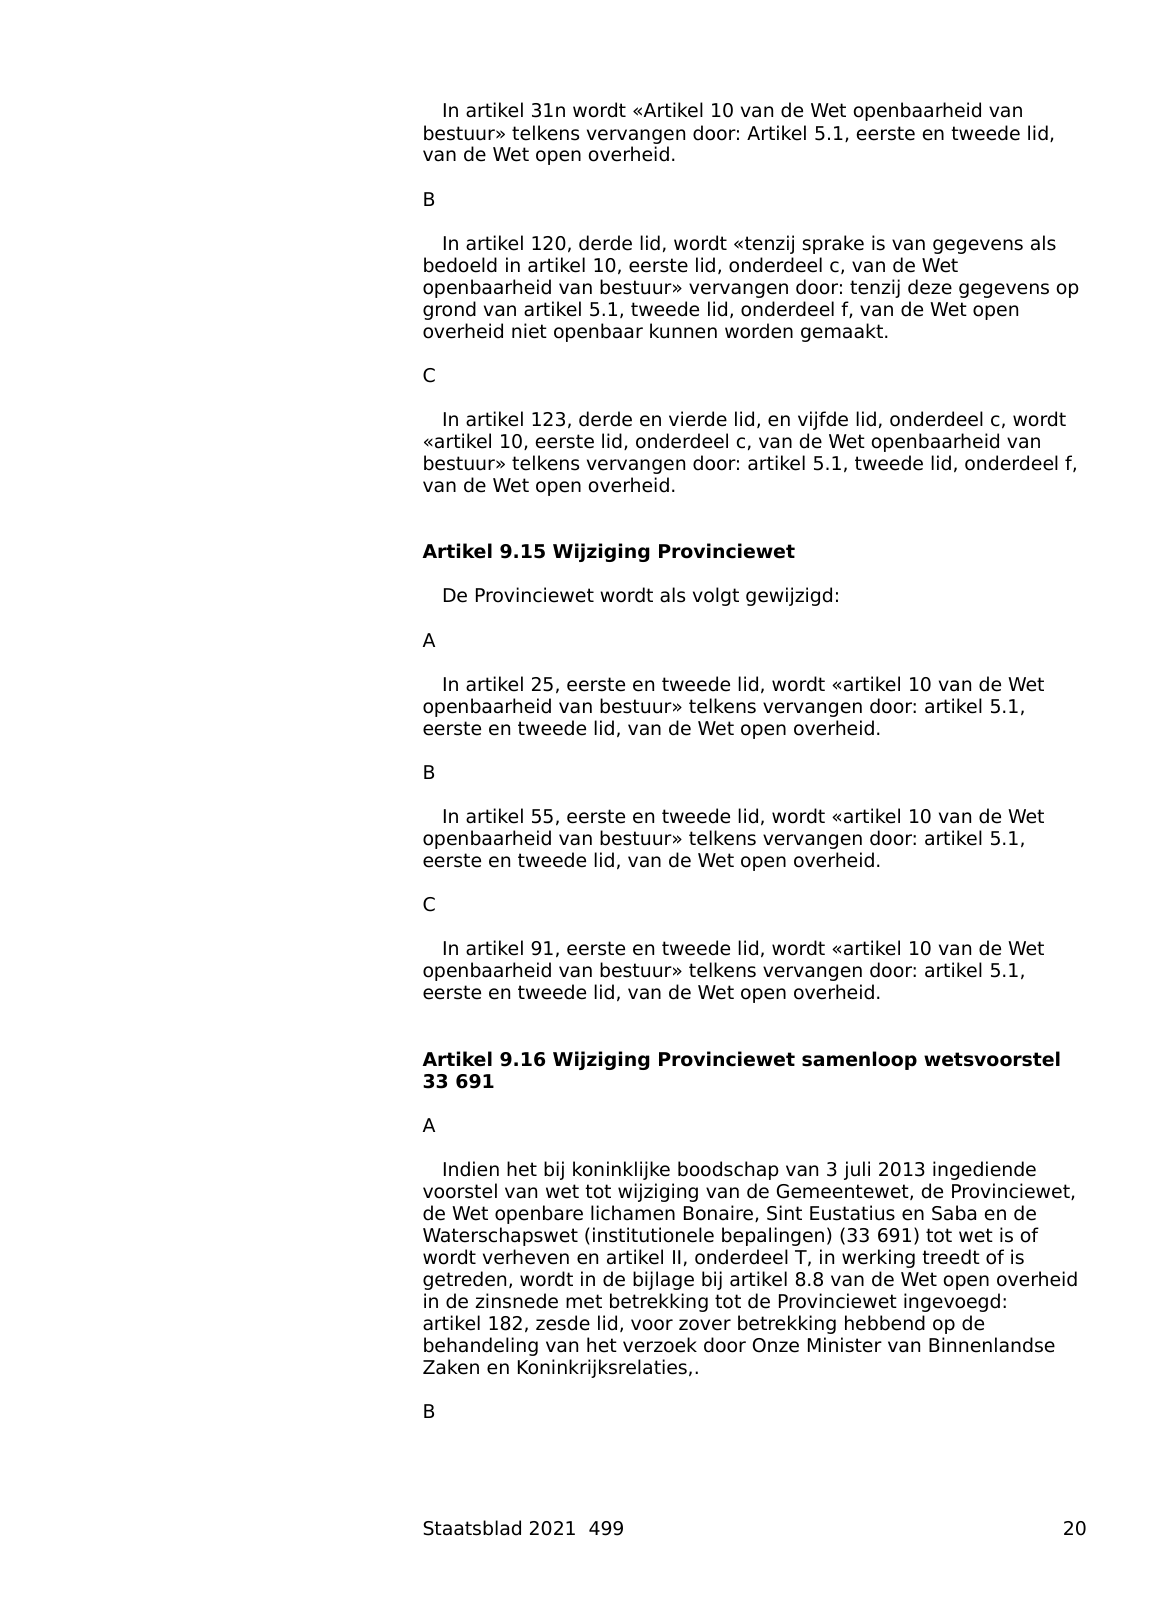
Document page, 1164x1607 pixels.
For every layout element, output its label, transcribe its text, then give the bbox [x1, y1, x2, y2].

text Indien het bij koninklijke boodschap van 3 juli 2013 ingediende voorstel van wet tot wijziging van de Gemeentewet, de Provinciewet, de Wet openbare lichamen Bonaire, Sint Eustatius en Saba en de Waterschapswet (institutionele bepalingen) (33 691) tot wet is of wordt verheven en artikel II, onderdeel T, in werking treedt of is getreden, wordt in de bijlage bij artikel 8.8 van de Wet open overheid in de zinsnede met betrekking tot de Provinciewet ingevoegd: artikel 182, zesde lid, voor zover betrekking hebbend op de behandeling van het verzoek door Onze Minister van Binnenlandse Zaken en Koninkrijksrelaties,. [422, 1159, 1087, 1379]
text A [422, 629, 1087, 652]
text In artikel 91, eerste en tweede lid, wordt «artikel 10 van de Wet openbaarheid van bestuur» telkens vervangen door: artikel 5.1, eerste en tweede lid, van de Wet open overheid. [422, 938, 1087, 1004]
text In artikel 55, eerste en tweede lid, wordt «artikel 10 van de Wet openbaarheid van bestuur» telkens vervangen door: artikel 5.1, eerste en tweede lid, van de Wet open overheid. [422, 806, 1087, 872]
subtitle Artikel 9.16 Wijziging Provinciewet samenloop wetsvoorstel 33 691 [422, 1049, 1087, 1093]
text B [422, 1401, 1087, 1423]
text A [422, 1115, 1087, 1137]
text C [422, 894, 1087, 916]
text In artikel 31n wordt «Artikel 10 van de Wet openbaarheid van bestuur» telkens vervangen door: Artikel 5.1, eerste en tweede lid, van de Wet open overheid. [422, 100, 1087, 166]
subtitle Artikel 9.15 Wijziging Provinciewet [422, 541, 1087, 563]
text De Provinciewet wordt als volgt gewijzigd: [422, 585, 1087, 607]
text B [422, 188, 1087, 211]
text In artikel 123, derde en vierde lid, en vijfde lid, onderdeel c, wordt «artikel 10, eerste lid, onderdeel c, van de Wet openbaarheid van bestuur» telkens vervangen door: artikel 5.1, tweede lid, onderdeel f, van de Wet open overheid. [422, 409, 1087, 497]
text C [422, 365, 1087, 387]
text In artikel 120, derde lid, wordt «tenzij sprake is van gegevens als bedoeld in artikel 10, eerste lid, onderdeel c, van de Wet openbaarheid van bestuur» vervangen door: tenzij deze gegevens op grond van artikel 5.1, tweede lid, onderdeel f, van de Wet open overheid niet openbaar kunnen worden gemaakt. [422, 233, 1087, 343]
text B [422, 762, 1087, 784]
text In artikel 25, eerste en tweede lid, wordt «artikel 10 van de Wet openbaarheid van bestuur» telkens vervangen door: artikel 5.1, eerste en tweede lid, van de Wet open overheid. [422, 674, 1087, 740]
